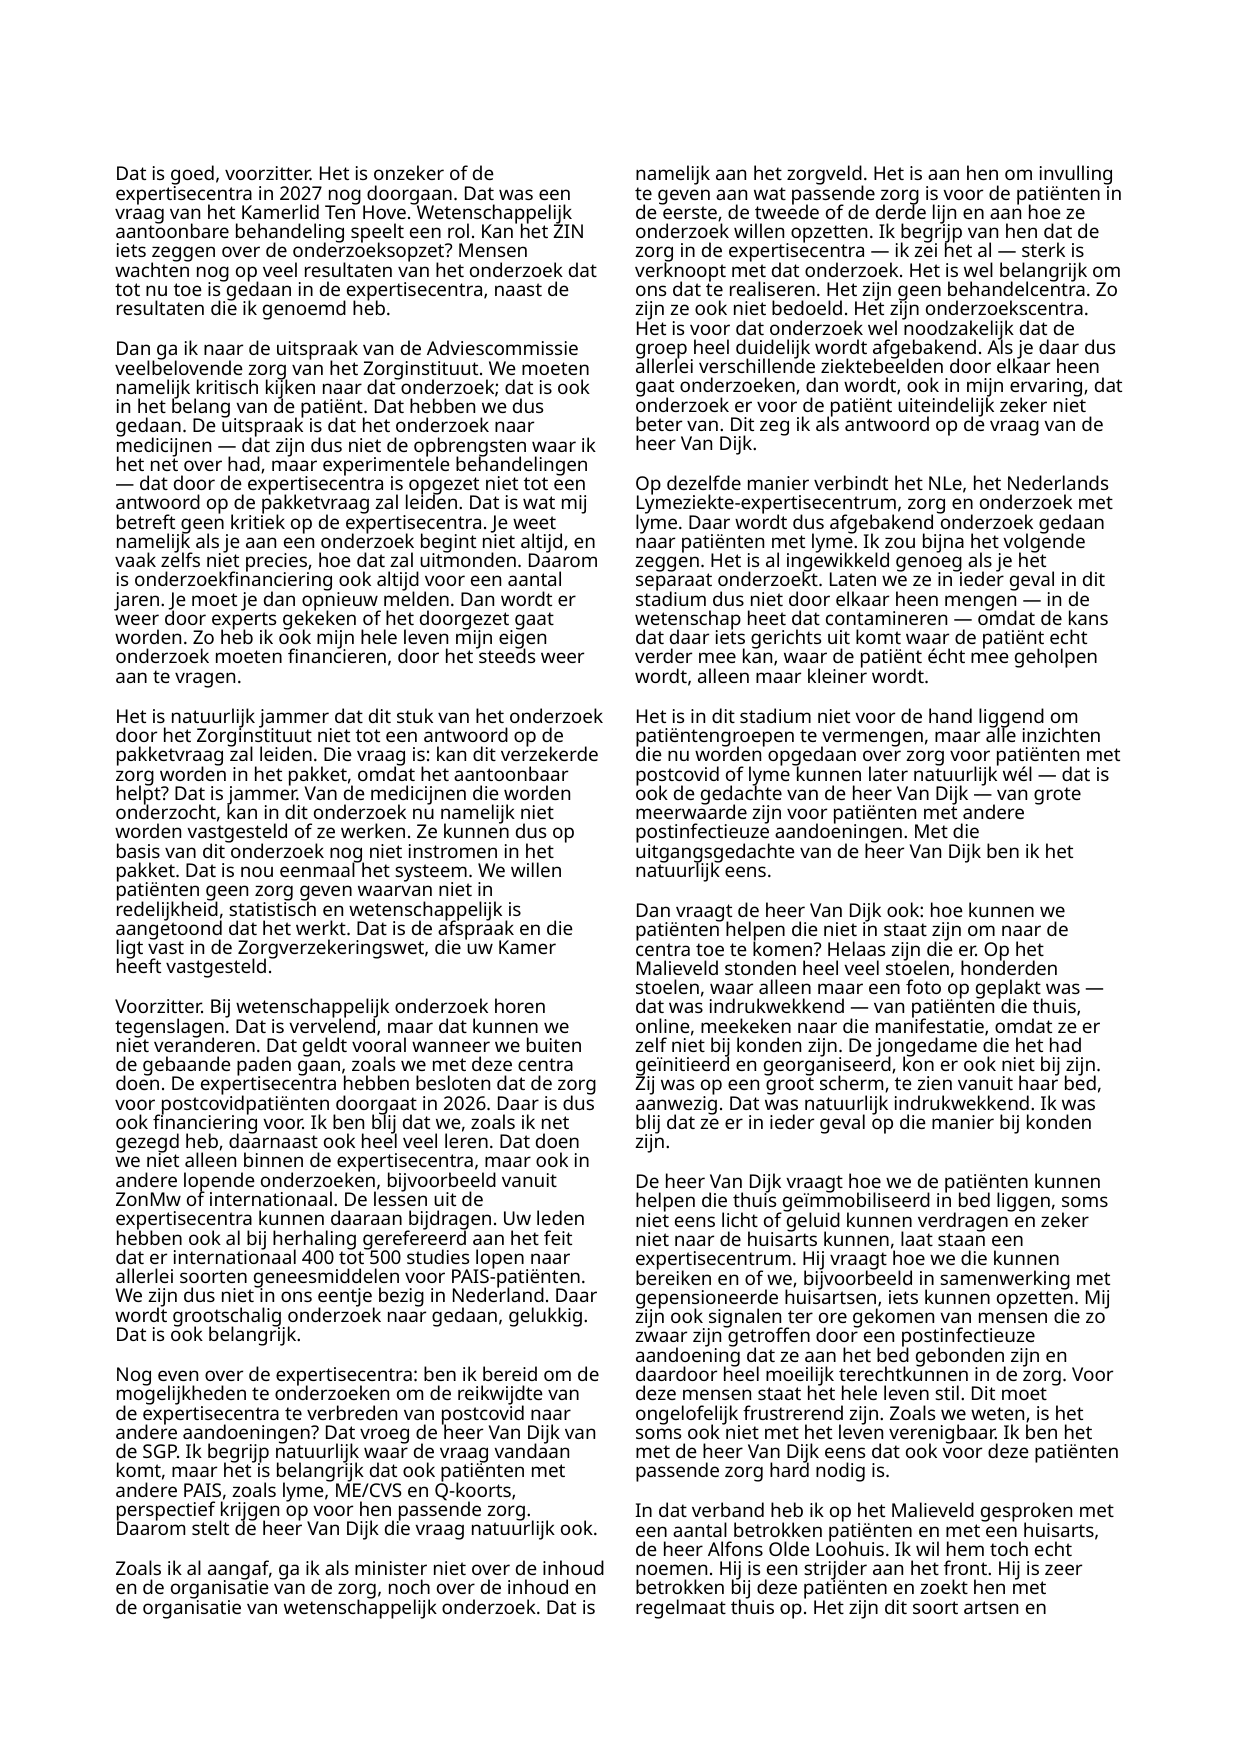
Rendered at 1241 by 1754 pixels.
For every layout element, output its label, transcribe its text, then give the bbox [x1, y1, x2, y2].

text Dat is goed, voorzitter. Het is onzeker of de expertisecentra in 2027 nog doorgaan. Dat was een vraag van het Kamerlid Ten Hove. Wetenschappelijk aantoonbare behandeling speelt een rol. Kan het ZIN iets zeggen over de onderzoeksopzet? Mensen wachten nog op veel resultaten van het onderzoek dat tot nu toe is gedaan in de expertisecentra, naast de resultaten die ik genoemd heb. [115, 165, 605, 319]
text Het is in dit stadium niet voor de hand liggend om patiëntengroepen te vermengen, maar alle inzichten die nu worden opgedaan over zorg voor patiënten met postcovid of lyme kunnen later natuurlijk wél — dat is ook de gedachte van de heer Van Dijk — van grote meerwaarde zijn voor patiënten met andere postinfectieuze aandoeningen. Met die uitgangsgedachte van de heer Van Dijk ben ik het natuurlijk eens. [635, 708, 1125, 881]
text In dat verband heb ik op het Malieveld gesproken met een aantal betrokken patiënten en met een huisarts, de heer Alfons Olde Loohuis. Ik wil hem toch echt noemen. Hij is een strijder aan het front. Hij is zeer betrokken bij deze patiënten en zoekt hen met regelmaat thuis op. Het zijn dit soort artsen en [635, 1502, 1125, 1618]
text Nog even over de expertisecentra: ben ik bereid om de mogelijkheden te onderzoeken om de reikwijdte van de expertisecentra te verbreden van postcovid naar andere aandoeningen? Dat vroeg de heer Van Dijk van de SGP. Ik begrijp natuurlijk waar de vraag vandaan komt, maar het is belangrijk dat ook patiënten met andere PAIS, zoals lyme, ME/CVS en Q-koorts, perspectief krijgen op voor hen passende zorg. Daarom stelt de heer Van Dijk die vraag natuurlijk ook. [115, 1366, 605, 1539]
text Dan ga ik naar de uitspraak van de Adviescommissie veelbelovende zorg van het Zorginstituut. We moeten namelijk kritisch kijken naar dat onderzoek; dat is ook in het belang van de patiënt. Dat hebben we dus gedaan. De uitspraak is dat het onderzoek naar medicijnen — dat zijn dus niet de opbrengsten waar ik het net over had, maar experimentele behandelingen — dat door de expertisecentra is opgezet niet tot een antwoord op de pakketvraag zal leiden. Dat is wat mij betreft geen kritiek op de expertisecentra. Je weet namelijk als je aan een onderzoek begint niet altijd, en vaak zelfs niet precies, hoe dat zal uitmonden. Daarom is onderzoekfinanciering ook altijd voor een aantal jaren. Je moet je dan opnieuw melden. Dan wordt er weer door experts gekeken of het doorgezet gaat worden. Zo heb ik ook mijn hele leven mijn eigen onderzoek moeten financieren, door het steeds weer aan te vragen. [115, 340, 605, 687]
text Het is natuurlijk jammer dat dit stuk van het onderzoek door het Zorginstituut niet tot een antwoord op de pakketvraag zal leiden. Die vraag is: kan dit verzekerde zorg worden in het pakket, omdat het aantoonbaar helpt? Dat is jammer. Van de medicijnen die worden onderzocht, kan in dit onderzoek nu namelijk niet worden vastgesteld of ze werken. Ze kunnen dus op basis van dit onderzoek nog niet instromen in het pakket. Dat is nou eenmaal het systeem. We willen patiënten geen zorg geven waarvan niet in redelijkheid, statistisch en wetenschappelijk is aangetoond dat het werkt. Dat is de afspraak en die ligt vast in de Zorgverzekeringswet, die uw Kamer heeft vastgesteld. [115, 708, 605, 978]
text Dan vraagt de heer Van Dijk ook: hoe kunnen we patiënten helpen die niet in staat zijn om naar de centra toe te komen? Helaas zijn die er. Op het Malieveld stonden heel veel stoelen, honderden stoelen, waar alleen maar een foto op geplakt was — dat was indrukwekkend — van patiënten die thuis, online, meekeken naar die manifestatie, omdat ze er zelf niet bij konden zijn. De jongedame die het had geïnitieerd en georganiseerd, kon er ook niet bij zijn. Zij was op een groot scherm, te zien vanuit haar bed, aanwezig. Dat was natuurlijk indrukwekkend. Ik was blij dat ze er in ieder geval op die manier bij konden zijn. [635, 902, 1125, 1152]
text Zoals ik al aangaf, ga ik als minister niet over de inhoud en de organisatie van de zorg, noch over de inhoud en de organisatie van wetenschappelijk onderzoek. Dat is [115, 1560, 605, 1618]
text namelijk aan het zorgveld. Het is aan hen om invulling te geven aan wat passende zorg is voor de patiënten in de eerste, de tweede of de derde lijn en aan hoe ze onderzoek willen opzetten. Ik begrijp van hen dat de zorg in de expertisecentra — ik zei het al — sterk is verknoopt met dat onderzoek. Het is wel belangrijk om ons dat te realiseren. Het zijn geen behandelcentra. Zo zijn ze ook niet bedoeld. Het zijn onderzoekscentra. Het is voor dat onderzoek wel noodzakelijk dat de groep heel duidelijk wordt afgebakend. Als je daar dus allerlei verschillende ziektebeelden door elkaar heen gaat onderzoeken, dan wordt, ook in mijn ervaring, dat onderzoek er voor de patiënt uiteindelijk zeker niet beter van. Dit zeg ik als antwoord op de vraag van de heer Van Dijk. [635, 165, 1125, 454]
text De heer Van Dijk vraagt hoe we de patiënten kunnen helpen die thuis geïmmobiliseerd in bed liggen, soms niet eens licht of geluid kunnen verdragen en zeker niet naar de huisarts kunnen, laat staan een expertisecentrum. Hij vraagt hoe we die kunnen bereiken en of we, bijvoorbeeld in samenwerking met gepensioneerde huisartsen, iets kunnen opzetten. Mij zijn ook signalen ter ore gekomen van mensen die zo zwaar zijn getroffen door een postinfectieuze aandoening dat ze aan het bed gebonden zijn en daardoor heel moeilijk terechtkunnen in de zorg. Voor deze mensen staat het hele leven stil. Dit moet ongelofelijk frustrerend zijn. Zoals we weten, is het soms ook niet met het leven verenigbaar. Ik ben het met de heer Van Dijk eens dat ook voor deze patiënten passende zorg hard nodig is. [635, 1173, 1125, 1482]
text Op dezelfde manier verbindt het NLe, het Nederlands Lymeziekte-expertisecentrum, zorg en onderzoek met lyme. Daar wordt dus afgebakend onderzoek gedaan naar patiënten met lyme. Ik zou bijna het volgende zeggen. Het is al ingewikkeld genoeg als je het separaat onderzoekt. Laten we ze in ieder geval in dit stadium dus niet door elkaar heen mengen — in de wetenschap heet dat contamineren — omdat de kans dat daar iets gerichts uit komt waar de patiënt echt verder mee kan, waar de patiënt écht mee geholpen wordt, alleen maar kleiner wordt. [635, 475, 1125, 687]
text Voorzitter. Bij wetenschappelijk onderzoek horen tegenslagen. Dat is vervelend, maar dat kunnen we niet veranderen. Dat geldt vooral wanneer we buiten de gebaande paden gaan, zoals we met deze centra doen. De expertisecentra hebben besloten dat de zorg voor postcovidpatiënten doorgaat in 2026. Daar is dus ook financiering voor. Ik ben blij dat we, zoals ik net gezegd heb, daarnaast ook heel veel leren. Dat doen we niet alleen binnen de expertisecentra, maar ook in andere lopende onderzoeken, bijvoorbeeld vanuit ZonMw of internationaal. De lessen uit de expertisecentra kunnen daaraan bijdragen. Uw leden hebben ook al bij herhaling gerefereerd aan het feit dat er internationaal 400 tot 500 studies lopen naar allerlei soorten geneesmiddelen voor PAIS-patiënten. We zijn dus niet in ons eentje bezig in Nederland. Daar wordt grootschalig onderzoek naar gedaan, gelukkig. Dat is ook belangrijk. [115, 998, 605, 1345]
